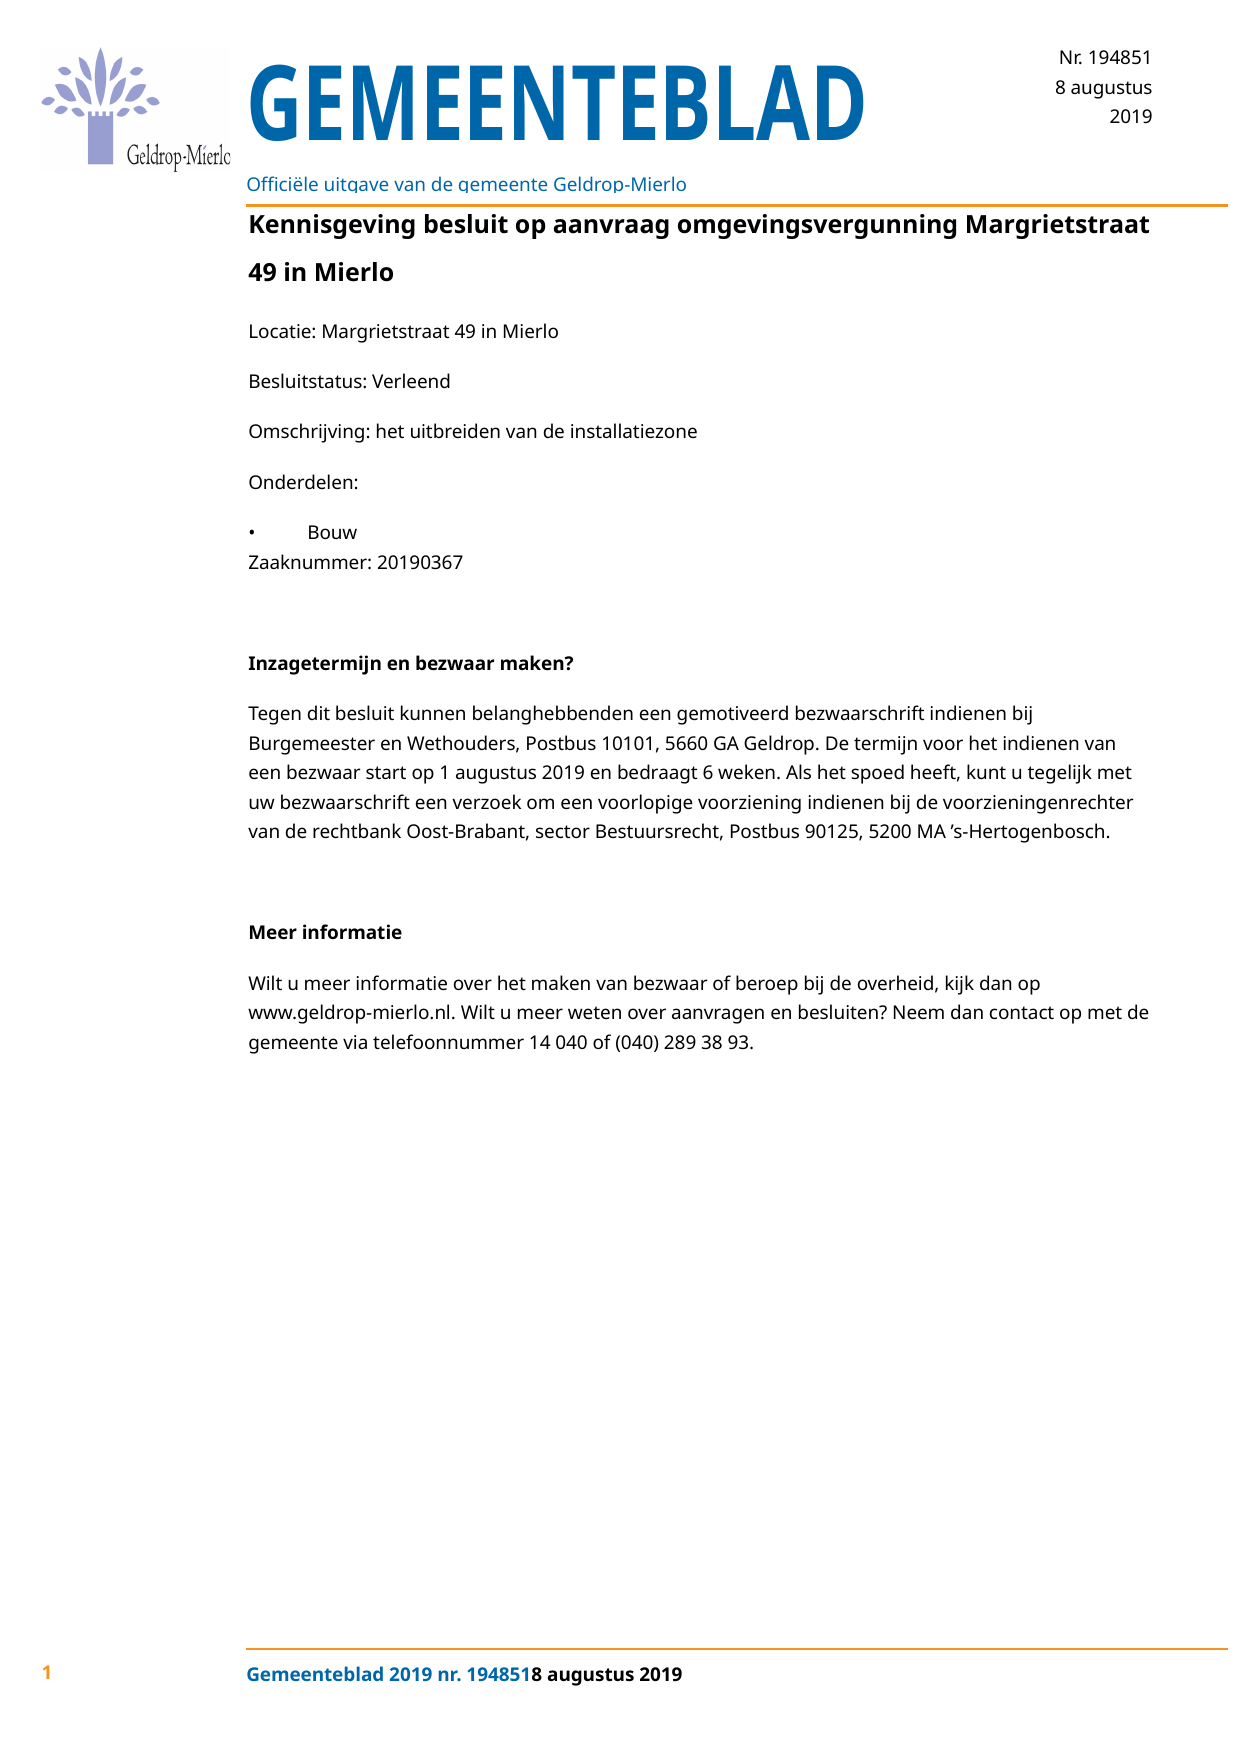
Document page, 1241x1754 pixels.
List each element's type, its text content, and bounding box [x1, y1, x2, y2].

list Bouw [248, 519, 1152, 545]
picture [41, 47, 231, 172]
text Meer informatie [248, 919, 1152, 945]
text Tegen dit besluit kunnen belanghebbenden een gemotiveerd bezwaarschrift indienen bij Burgemeester en Wethouders, Postbus 10101, 5660 GA Geldrop. De termijn voor het indienen van een bezwaar start op 1 augustus 2019 en bedraagt 6 weken. Als het spoed heeft, kunt u tegelijk met uw bezwaarschrift een verzoek om een voorlopige voorziening indienen bij de voorzieningenrechter van de rechtbank Oost-Brabant, sector Bestuursrecht, Postbus 90125, 5200 MA ’s-Hertogenbosch. [248, 700, 1152, 844]
text Wilt u meer informatie over het maken van bezwaar of beroep bij de overheid, kijk dan op www.geldrop-mierlo.nl. Wilt u meer weten over aanvragen en besluiten? Neem dan contact op met de gemeente via telefoonnummer 14 040 of (040) 289 38 93. [248, 970, 1152, 1055]
text Zaaknummer: 20190367 [248, 549, 1152, 575]
text Onderdelen: [248, 469, 1152, 495]
text Omschrijving: het uitbreiden van de installatiezone [248, 419, 1152, 444]
text Kennisgeving besluit op aanvraag omgevingsvergunning Margrietstraat 49 in Mierlo [248, 207, 1152, 288]
text Inzagetermijn en bezwaar maken? [248, 650, 1152, 676]
text Locatie: Margrietstraat 49 in Mierlo [248, 318, 1152, 344]
text Besluitstatus: Verleend [248, 368, 1152, 394]
